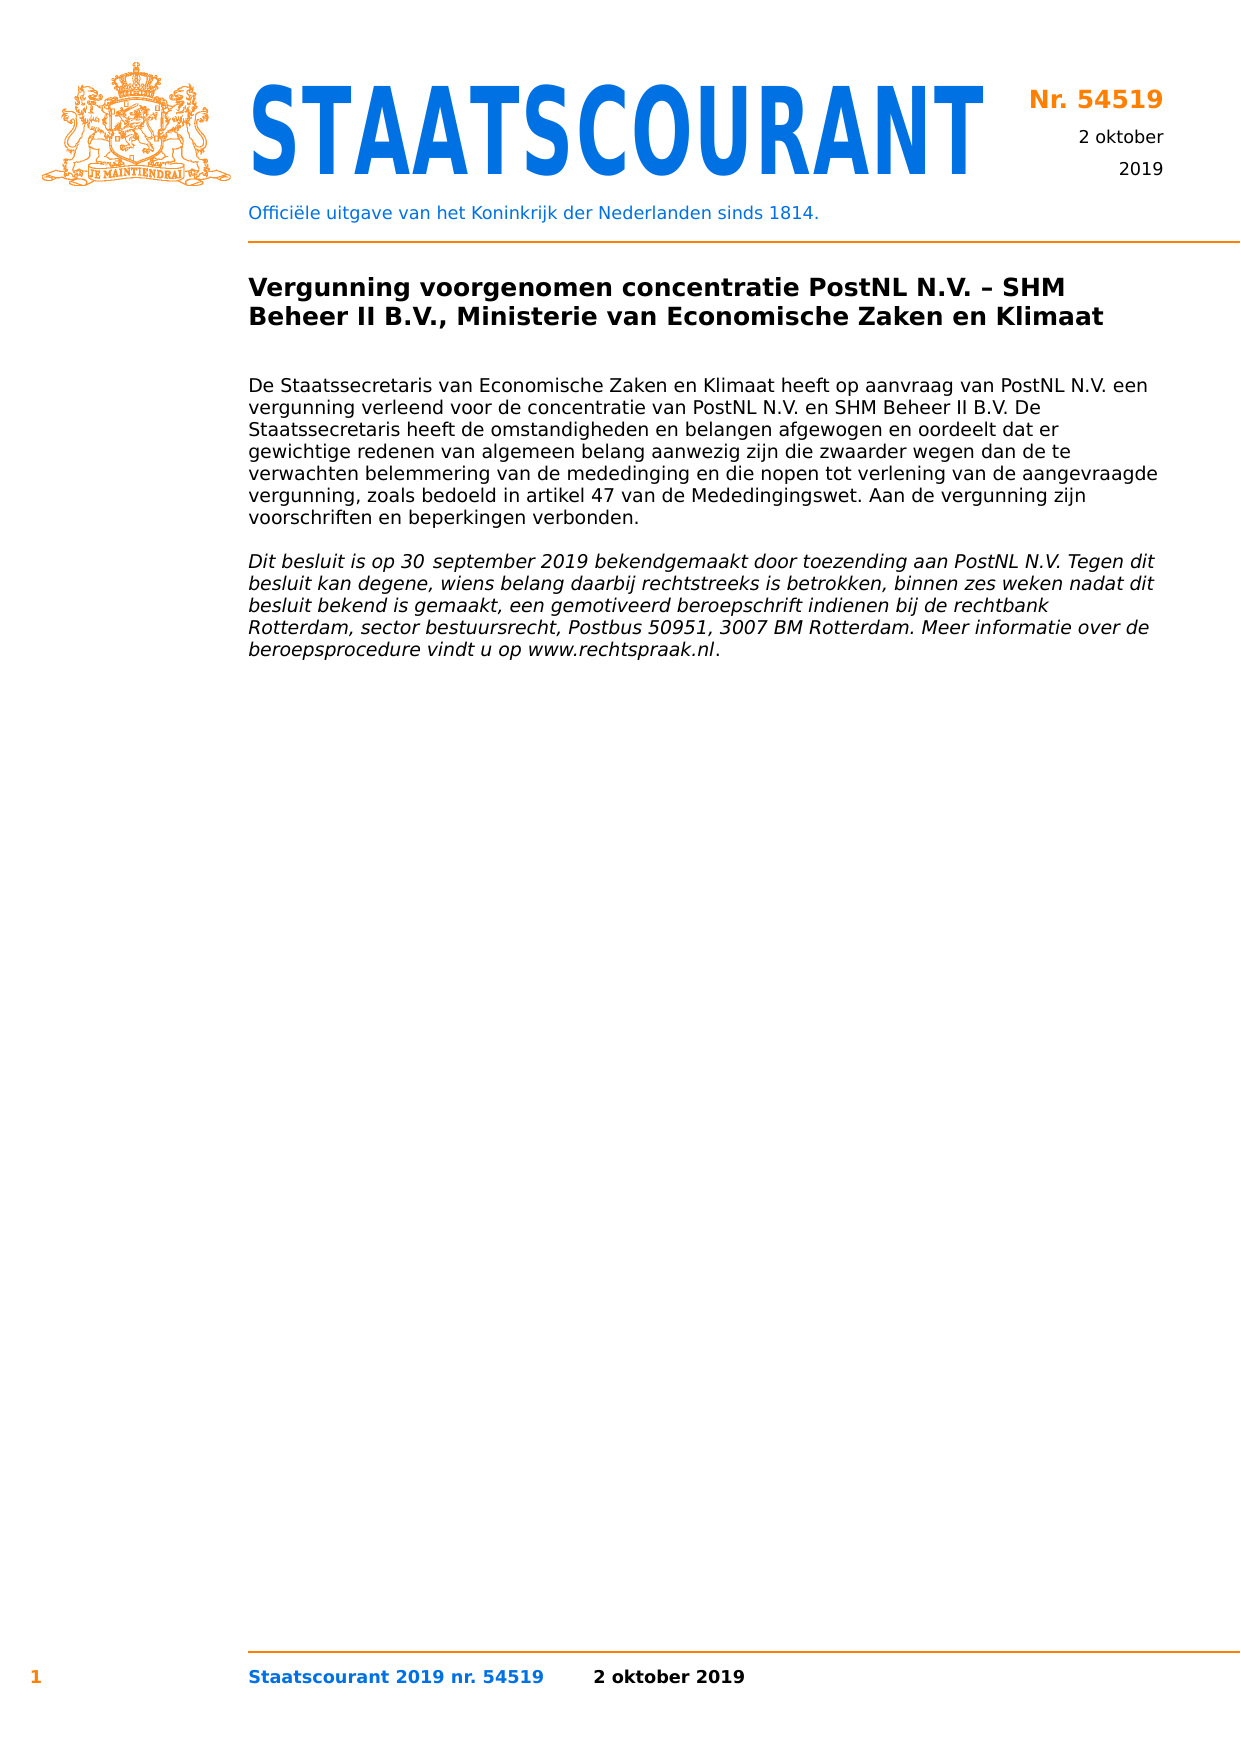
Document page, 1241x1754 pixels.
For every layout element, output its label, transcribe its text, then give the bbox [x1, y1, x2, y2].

text De Staatssecretaris van Economische Zaken en Klimaat heeft op aanvraag van PostNL N.V. een vergunning verleend voor de concentratie van PostNL N.V. en SHM Beheer II B.V. De Staatssecretaris heeft de omstandigheden en belangen afgewogen en oordeelt dat er gewichtige redenen van algemeen belang aanwezig zijn die zwaarder wegen dan de te verwachten belemmering van de mededinging en die nopen tot verlening van de aangevraagde vergunning, zoals bedoeld in artikel 47 van de Mededingingswet. Aan de vergunning zijn voorschriften en beperkingen verbonden. [248, 375, 1163, 529]
picture [41, 62, 231, 186]
subtitle Vergunning voorgenomen concentratie PostNL N.V. – SHM Beheer II B.V., Ministerie van Economische Zaken en Klimaat [248, 273, 1163, 331]
table_cell Officiële uitgave van het Koninkrijk der Nederlanden sinds 1814. [248, 203, 1240, 241]
text Dit besluit is op 30 september 2019 bekendgemaakt door toezending aan PostNL N.V. Tegen dit besluit kan degene, wiens belang daarbij rechtstreeks is betrokken, binnen zes weken nadat dit besluit bekend is gemaakt, een gemotiveerd beroepschrift indienen bij de rechtbank Rotterdam, sector bestuursrecht, Postbus 50951, 3007 BM Rotterdam. Meer informatie over de beroepsprocedure vindt u op www.rechtspraak.nl. [248, 551, 1163, 661]
table_header [25, 62, 248, 241]
table_header STAATSCOURANT [248, 62, 998, 203]
table_cell 2 oktober [998, 121, 1240, 153]
table_cell 2019 [998, 153, 1240, 203]
table_header Nr. 54519 [998, 62, 1240, 121]
